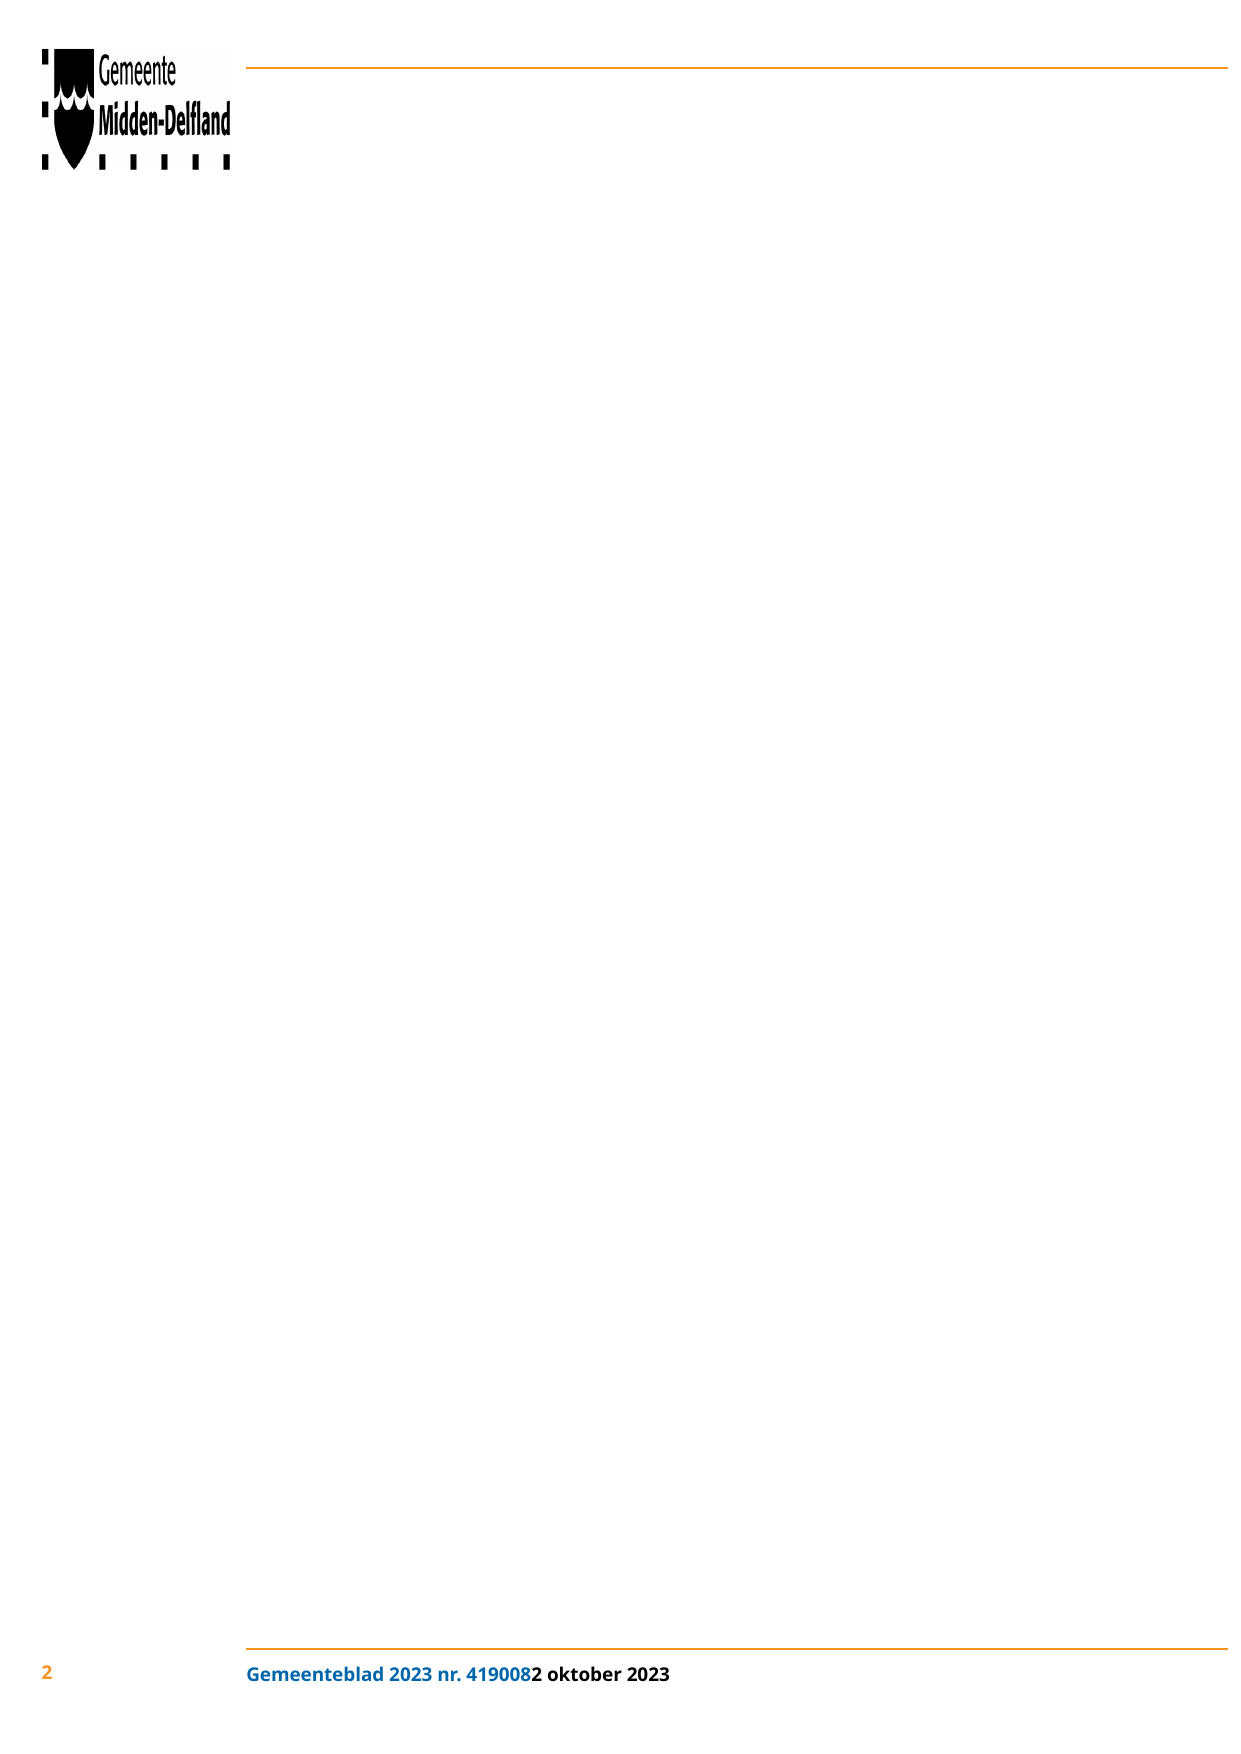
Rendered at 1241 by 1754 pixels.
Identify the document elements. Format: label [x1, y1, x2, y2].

picture [41, 47, 231, 172]
